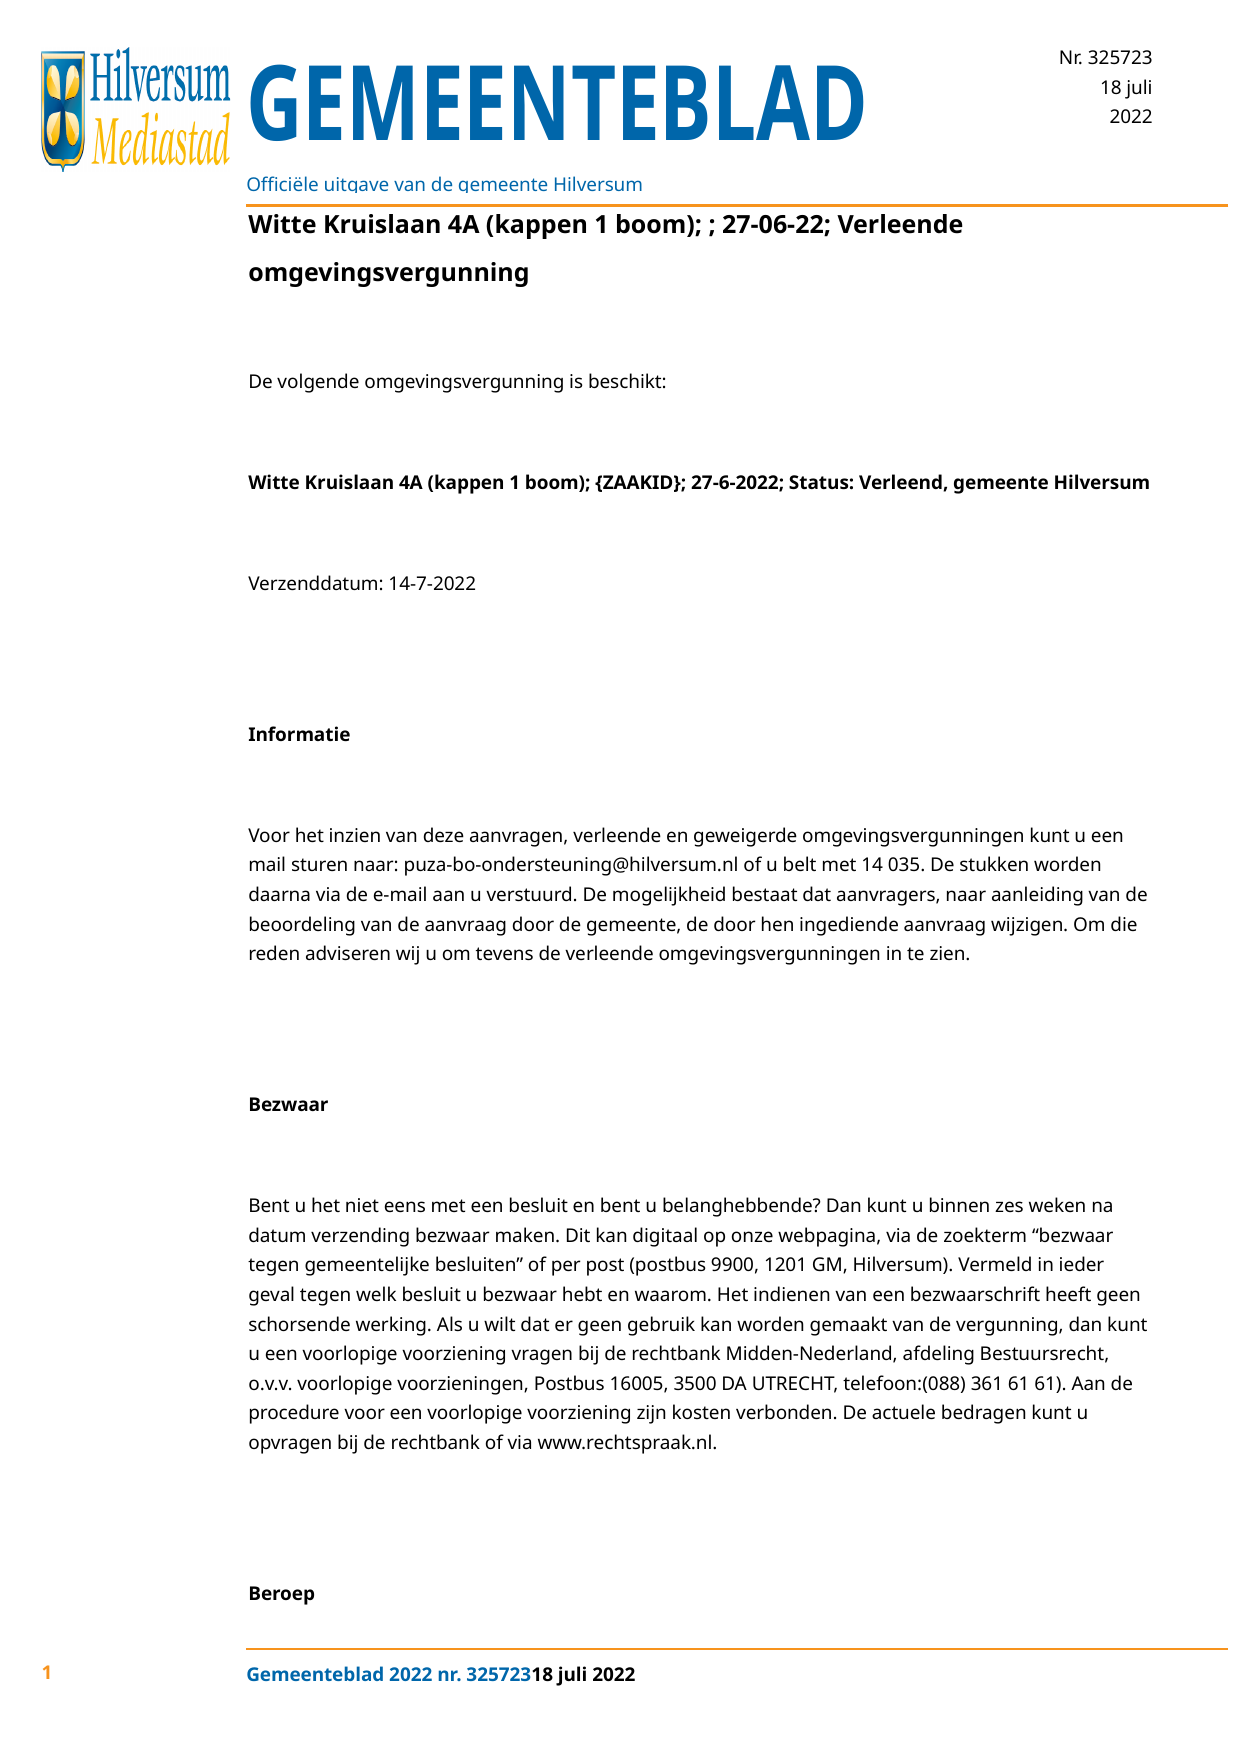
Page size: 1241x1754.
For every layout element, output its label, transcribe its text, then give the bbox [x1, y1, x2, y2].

text Informatie [248, 721, 1152, 747]
text Bent u het niet eens met een besluit en bent u belanghebbende? Dan kunt u binnen zes weken na datum verzending bezwaar maken. Dit kan digitaal op onze webpagina, via de zoekterm “bezwaar tegen gemeentelijke besluiten” of per post (postbus 9900, 1201 GM, Hilversum). Vermeld in ieder geval tegen welk besluit u bezwaar hebt en waarom. Het indienen van een bezwaarschrift heeft geen schorsende werking. Als u wilt dat er geen gebruik kan worden gemaakt van de vergunning, dan kunt u een voorlopige voorziening vragen bij de rechtbank Midden-Nederland, afdeling Bestuursrecht, o.v.v. voorlopige voorzieningen, Postbus 16005, 3500 DA UTRECHT, telefoon:(088) 361 61 61). Aan de procedure voor een voorlopige voorziening zijn kosten verbonden. De actuele bedragen kunt u opvragen bij de rechtbank of via www.rechtspraak.nl. [248, 1192, 1152, 1455]
text Bezwaar [248, 1092, 1152, 1117]
text Voor het inzien van deze aanvragen, verleende en geweigerde omgevingsvergunningen kunt u een mail sturen naar: puza-bo-ondersteuning@hilversum.nl of u belt met 14 035. De stukken worden daarna via de e-mail aan u verstuurd. De mogelijkheid bestaat dat aanvragers, naar aanleiding van de beoordeling van de aanvraag door de gemeente, de door hen ingediende aanvraag wijzigen. Om die reden adviseren wij u om tevens de verleende omgevingsvergunningen in te zien. [248, 822, 1152, 966]
text Verzenddatum: 14-7-2022 [248, 570, 1152, 596]
text Beroep [248, 1580, 1152, 1606]
picture [41, 47, 231, 172]
text Witte Kruislaan 4A (kappen 1 boom); {ZAAKID}; 27-6-2022; Status: Verleend, gemeente Hilversum [248, 469, 1152, 495]
text Witte Kruislaan 4A (kappen 1 boom); ; 27-06-22; Verleende omgevingsvergunning [248, 207, 1152, 288]
text De volgende omgevingsvergunning is beschikt: [248, 368, 1152, 394]
